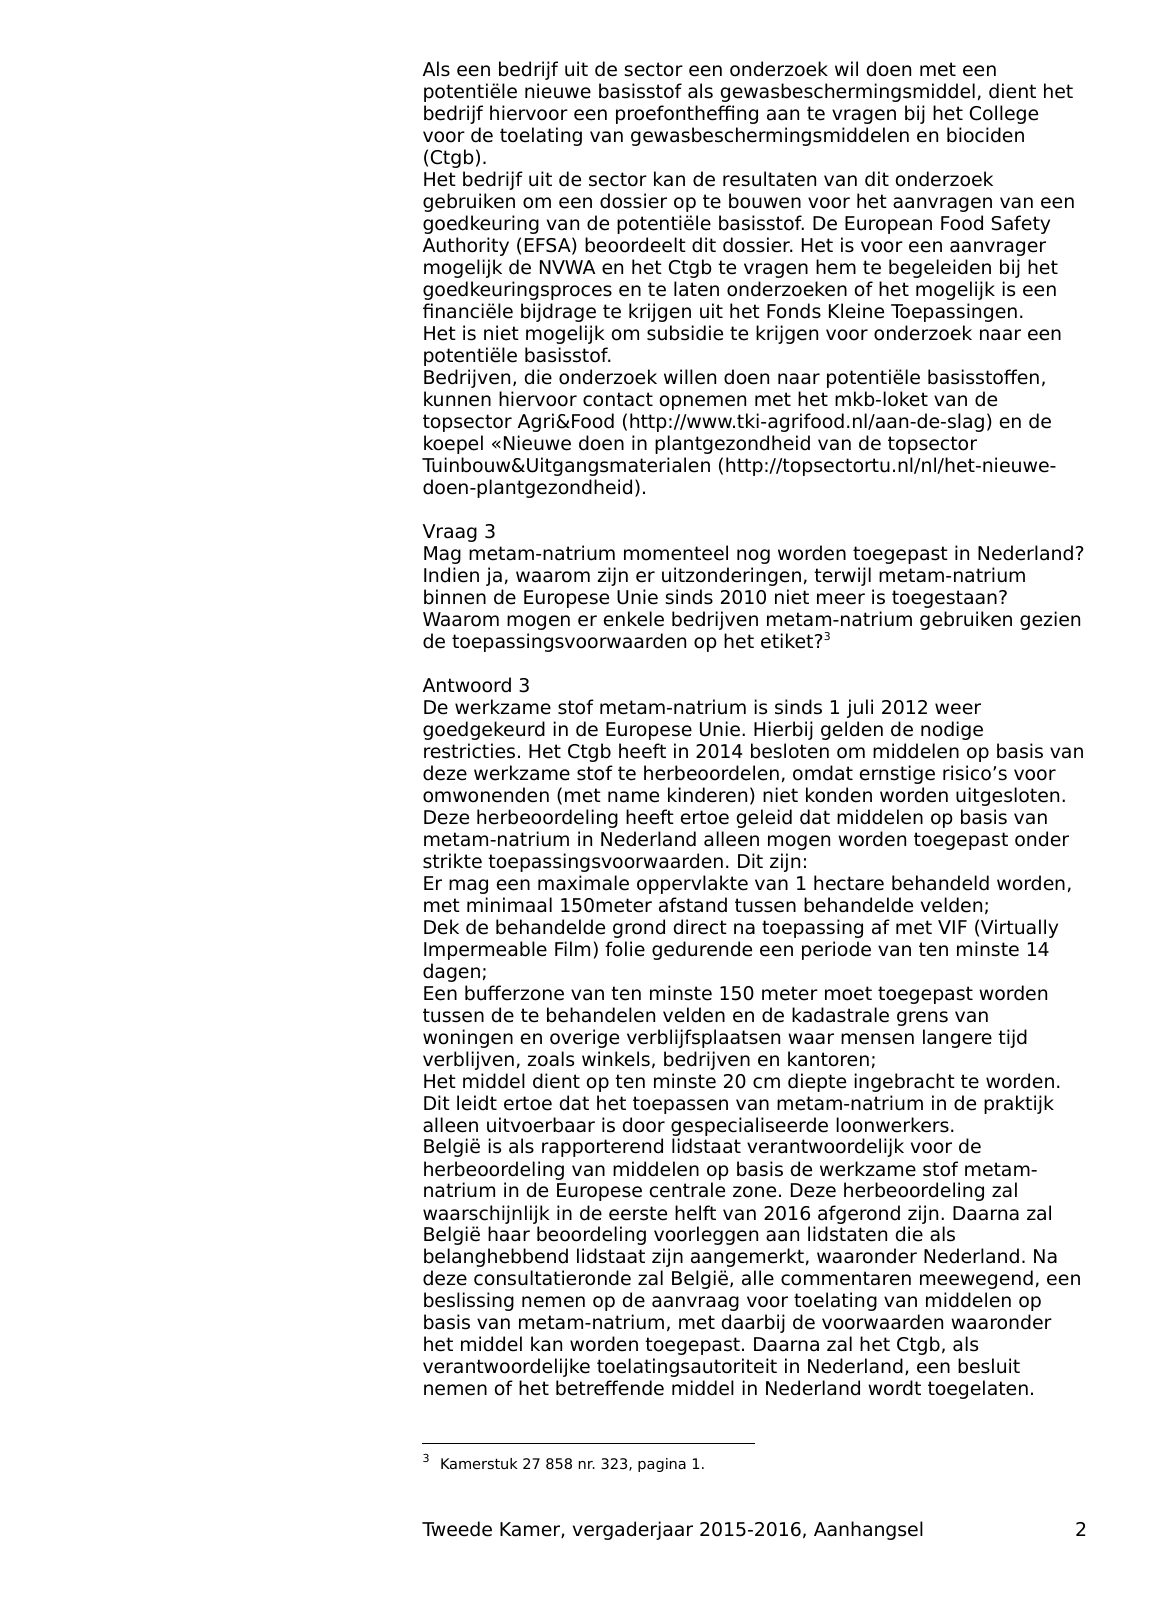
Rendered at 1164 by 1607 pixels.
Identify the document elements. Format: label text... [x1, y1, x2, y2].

text Een bufferzone van ten minste 150 meter moet toegepast worden tussen de te behandelen velden en de kadastrale grens van woningen en overige verblijfsplaatsen waar mensen langere tijd verblijven, zoals winkels, bedrijven en kantoren; [422, 983, 1087, 1071]
text Dit leidt ertoe dat het toepassen van metam-natrium in de praktijk alleen uitvoerbaar is door gespecialiseerde loonwerkers. [422, 1092, 1087, 1136]
text Er mag een maximale oppervlakte van 1 hectare behandeld worden, met minimaal 150meter afstand tussen behandelde velden; [422, 873, 1087, 917]
text Het is niet mogelijk om subsidie te krijgen voor onderzoek naar een potentiële basisstof. [422, 323, 1087, 367]
text Het bedrijf uit de sector kan de resultaten van dit onderzoek gebruiken om een dossier op te bouwen voor het aanvragen van een goedkeuring van de potentiële basisstof. De European Food Safety Authority (EFSA) beoordeelt dit dossier. Het is voor een aanvrager mogelijk de NVWA en het Ctgb te vragen hem te begeleiden bij het goedkeuringsproces en te laten onderzoeken of het mogelijk is een financiële bijdrage te krijgen uit het Fonds Kleine Toepassingen. [422, 169, 1087, 323]
text Als een bedrijf uit de sector een onderzoek wil doen met een potentiële nieuwe basisstof als gewasbeschermingsmiddel, dient het bedrijf hiervoor een proefontheffing aan te vragen bij het College voor de toelating van gewasbeschermingsmiddelen en biociden (Ctgb). [422, 59, 1087, 169]
text Dek de behandelde grond direct na toepassing af met VIF (Virtually Impermeable Film) folie gedurende een periode van ten minste 14 dagen; [422, 917, 1087, 983]
text Mag metam-natrium momenteel nog worden toegepast in Nederland? Indien ja, waarom zijn er uitzonderingen, terwijl metam-natrium binnen de Europese Unie sinds 2010 niet meer is toegestaan? Waarom mogen er enkele bedrijven metam-natrium gebruiken gezien de toepassingsvoorwaarden op het etiket? [422, 543, 1087, 653]
text Het middel dient op ten minste 20 cm diepte ingebracht te worden. [422, 1071, 1087, 1092]
text Bedrijven, die onderzoek willen doen naar potentiële basisstoffen, kunnen hiervoor contact opnemen met het mkb-loket van de topsector Agri&Food (http://www.tki-agrifood.nl/aan-de-slag) en de koepel «Nieuwe doen in plantgezondheid van de topsector Tuinbouw&Uitgangsmaterialen (http://topsectortu.nl/nl/het-nieuwe-doen-plantgezondheid). [422, 367, 1087, 499]
text Vraag 3 [422, 521, 1087, 543]
text Kamerstuk 27 858 nr. 323, pagina 1. [422, 1452, 1087, 1474]
text De werkzame stof metam-natrium is sinds 1 juli 2012 weer goedgekeurd in de Europese Unie. Hierbij gelden de nodige restricties. Het Ctgb heeft in 2014 besloten om middelen op basis van deze werkzame stof te herbeoordelen, omdat ernstige risico’s voor omwonenden (met name kinderen) niet konden worden uitgesloten. Deze herbeoordeling heeft ertoe geleid dat middelen op basis van metam-natrium in Nederland alleen mogen worden toegepast onder strikte toepassingsvoorwaarden. Dit zijn: [422, 697, 1087, 873]
text Antwoord 3 [422, 675, 1087, 697]
text België is als rapporterend lidstaat verantwoordelijk voor de herbeoordeling van middelen op basis de werkzame stof metam-natrium in de Europese centrale zone. Deze herbeoordeling zal waarschijnlijk in de eerste helft van 2016 afgerond zijn. Daarna zal België haar beoordeling voorleggen aan lidstaten die als belanghebbend lidstaat zijn aangemerkt, waaronder Nederland. Na deze consultatieronde zal België, alle commentaren meewegend, een beslissing nemen op de aanvraag voor toelating van middelen op basis van metam-natrium, met daarbij de voorwaarden waaronder het middel kan worden toegepast. Daarna zal het Ctgb, als verantwoordelijke toelatingsautoriteit in Nederland, een besluit nemen of het betreffende middel in Nederland wordt toegelaten. [422, 1136, 1087, 1400]
